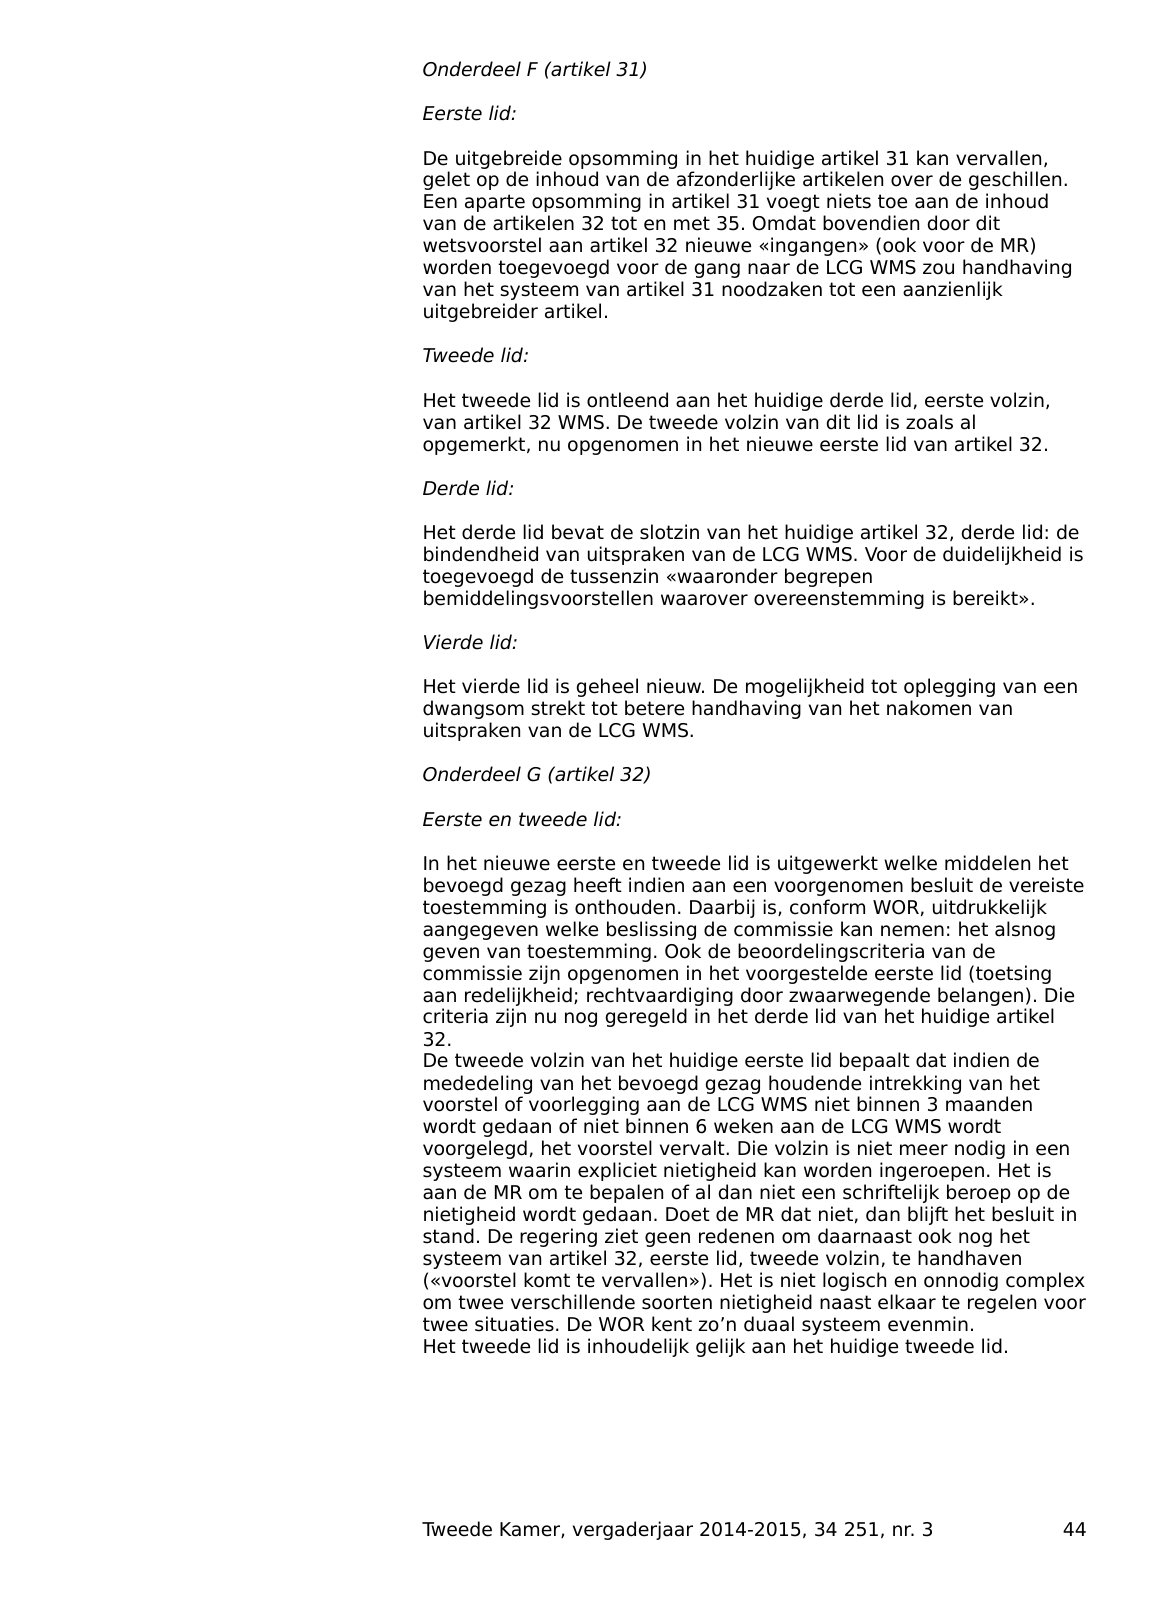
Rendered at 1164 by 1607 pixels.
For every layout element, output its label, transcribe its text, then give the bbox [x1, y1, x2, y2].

text De uitgebreide opsomming in het huidige artikel 31 kan vervallen, gelet op de inhoud van de afzonderlijke artikelen over de geschillen. Een aparte opsomming in artikel 31 voegt niets toe aan de inhoud van de artikelen 32 tot en met 35. Omdat bovendien door dit wetsvoorstel aan artikel 32 nieuwe «ingangen» (ook voor de MR) worden toegevoegd voor de gang naar de LCG WMS zou handhaving van het systeem van artikel 31 noodzaken tot een aanzienlijk uitgebreider artikel. [422, 147, 1087, 323]
subtitle Onderdeel F (artikel 31) [422, 59, 1087, 81]
text Het vierde lid is geheel nieuw. De mogelijkheid tot oplegging van een dwangsom strekt tot betere handhaving van het nakomen van uitspraken van de LCG WMS. [422, 676, 1087, 742]
subtitle Derde lid: [422, 478, 1087, 500]
text Het tweede lid is ontleend aan het huidige derde lid, eerste volzin, van artikel 32 WMS. De tweede volzin van dit lid is zoals al opgemerkt, nu opgenomen in het nieuwe eerste lid van artikel 32. [422, 389, 1087, 456]
text Het tweede lid is inhoudelijk gelijk aan het huidige tweede lid. [422, 1336, 1087, 1358]
subtitle Eerste en tweede lid: [422, 808, 1087, 830]
subtitle Vierde lid: [422, 632, 1087, 654]
subtitle Tweede lid: [422, 345, 1087, 367]
text Het derde lid bevat de slotzin van het huidige artikel 32, derde lid: de bindendheid van uitspraken van de LCG WMS. Voor de duidelijkheid is toegevoegd de tussenzin «waaronder begrepen bemiddelingsvoorstellen waarover overeenstemming is bereikt». [422, 522, 1087, 610]
text In het nieuwe eerste en tweede lid is uitgewerkt welke middelen het bevoegd gezag heeft indien aan een voorgenomen besluit de vereiste toestemming is onthouden. Daarbij is, conform WOR, uitdrukkelijk aangegeven welke beslissing de commissie kan nemen: het alsnog geven van toestemming. Ook de beoordelingscriteria van de commissie zijn opgenomen in het voorgestelde eerste lid (toetsing aan redelijkheid; rechtvaardiging door zwaarwegende belangen). Die criteria zijn nu nog geregeld in het derde lid van het huidige artikel 32. [422, 853, 1087, 1050]
subtitle Eerste lid: [422, 103, 1087, 125]
subtitle Onderdeel G (artikel 32) [422, 764, 1087, 786]
text De tweede volzin van het huidige eerste lid bepaalt dat indien de mededeling van het bevoegd gezag houdende intrekking van het voorstel of voorlegging aan de LCG WMS niet binnen 3 maanden wordt gedaan of niet binnen 6 weken aan de LCG WMS wordt voorgelegd, het voorstel vervalt. Die volzin is niet meer nodig in een systeem waarin expliciet nietigheid kan worden ingeroepen. Het is aan de MR om te bepalen of al dan niet een schriftelijk beroep op de nietigheid wordt gedaan. Doet de MR dat niet, dan blijft het besluit in stand. De regering ziet geen redenen om daarnaast ook nog het systeem van artikel 32, eerste lid, tweede volzin, te handhaven («voorstel komt te vervallen»). Het is niet logisch en onnodig complex om twee verschillende soorten nietigheid naast elkaar te regelen voor twee situaties. De WOR kent zo’n duaal systeem evenmin. [422, 1050, 1087, 1336]
